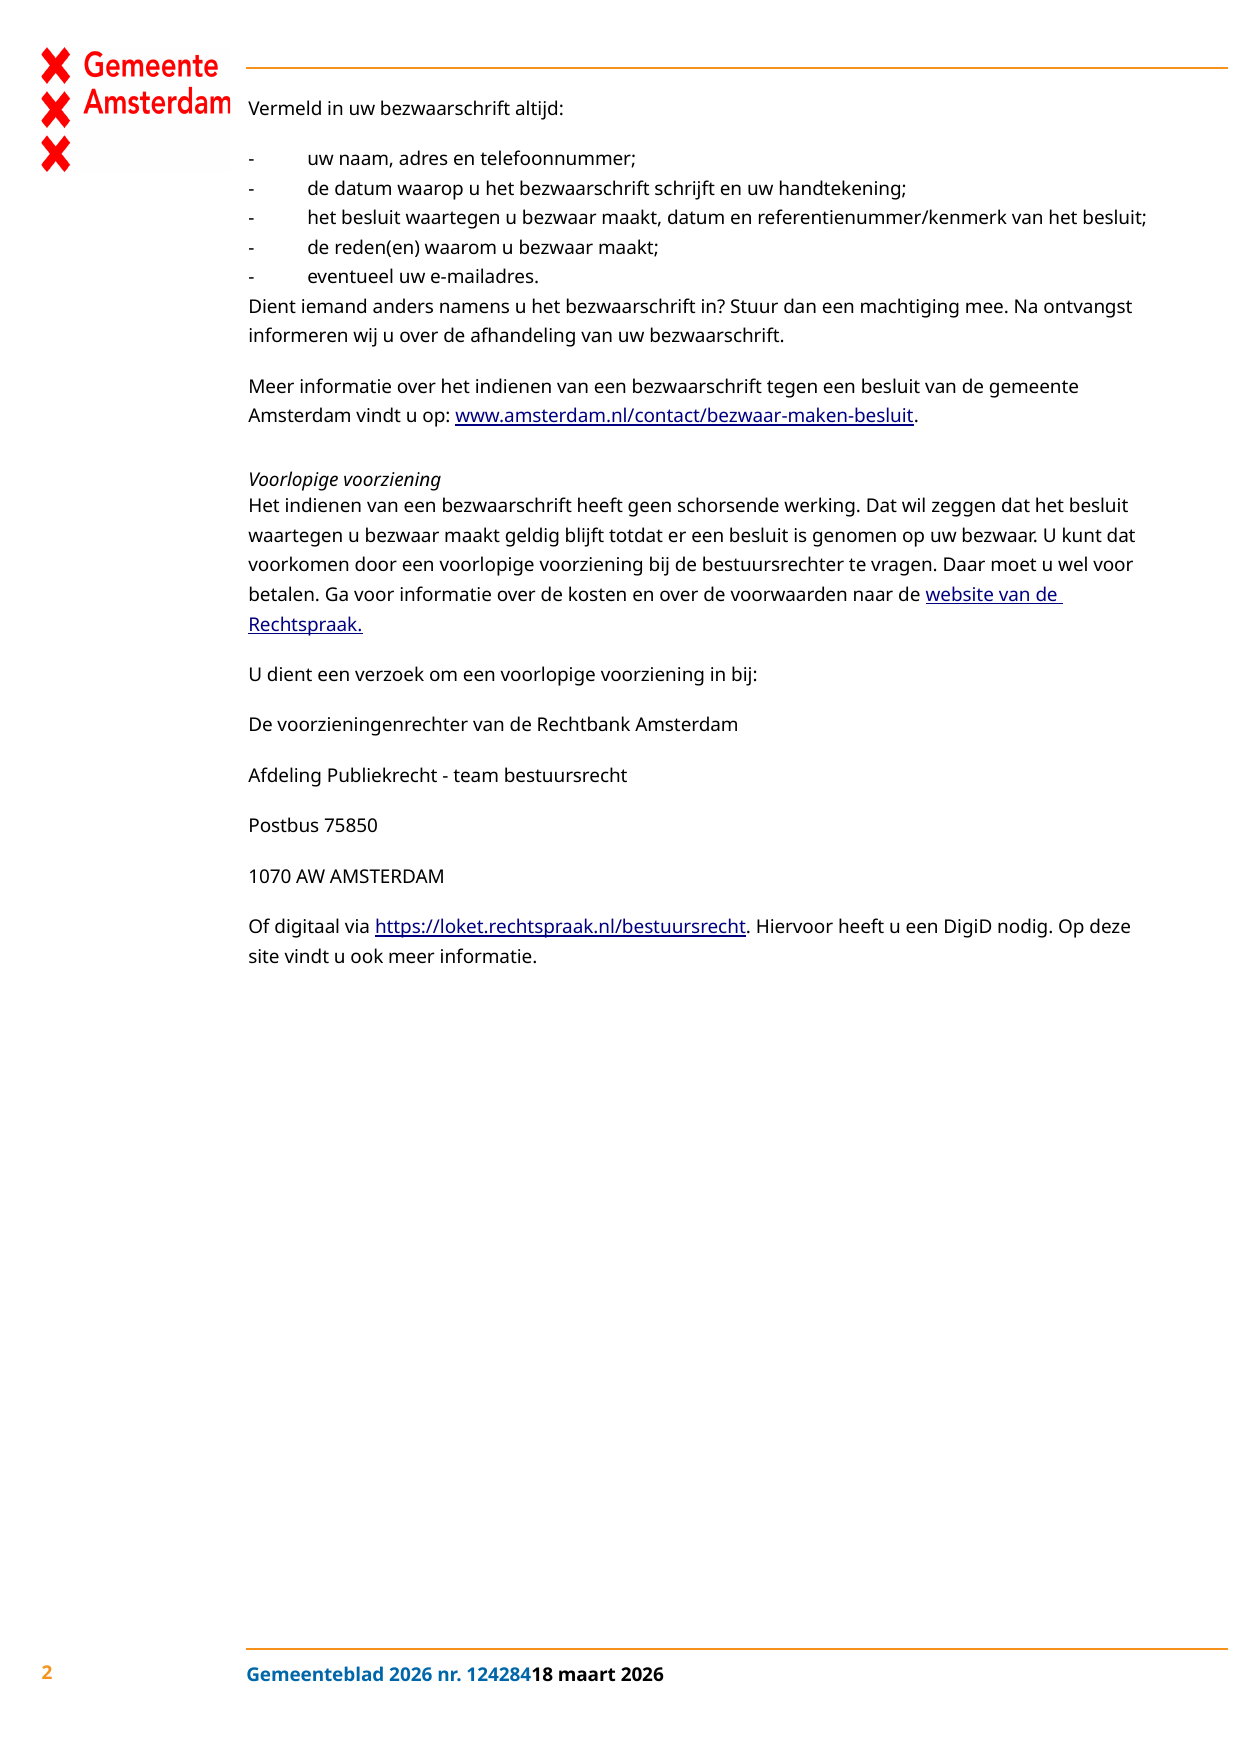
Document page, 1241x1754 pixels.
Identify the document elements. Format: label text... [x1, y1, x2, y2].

text U dient een verzoek om een voorlopige voorziening in bij: [248, 661, 1152, 687]
text Dient iemand anders namens u het bezwaarschrift in? Stuur dan een machtiging mee. Na ontvangst informeren wij u over de afhandeling van uw bezwaarschrift. [248, 293, 1152, 348]
list eventueel uw e-mailadres. [248, 263, 1152, 289]
text Voorlopige voorziening [248, 467, 1152, 492]
text Of digitaal via https://loket.rechtspraak.nl/bestuursrecht. Hiervoor heeft u een DigiD nodig. Op deze site vindt u ook meer informatie. [248, 913, 1152, 968]
text 1070 AW AMSTERDAM [248, 863, 1152, 888]
text Vermeld in uw bezwaarschrift altijd: [248, 95, 1152, 121]
text Afdeling Publiekrecht - team bestuursrecht [248, 762, 1152, 788]
list de datum waarop u het bezwaarschrift schrijft en uw handtekening; [248, 175, 1152, 201]
list de reden(en) waarom u bezwaar maakt; [248, 234, 1152, 260]
text Postbus 75850 [248, 812, 1152, 838]
text De voorzieningenrechter van de Rechtbank Amsterdam [248, 712, 1152, 737]
text Meer informatie over het indienen van een bezwaarschrift tegen een besluit van de gemeente Amsterdam vindt u op: www.amsterdam.nl/contact/bezwaar-maken-besluit. [248, 373, 1152, 428]
picture [41, 47, 231, 172]
list uw naam, adres en telefoonnummer; [248, 145, 1152, 171]
text Het indienen van een bezwaarschrift heeft geen schorsende werking. Dat wil zeggen dat het besluit waartegen u bezwaar maakt geldig blijft totdat er een besluit is genomen op uw bezwaar. U kunt dat voorkomen door een voorlopige voorziening bij de bestuursrechter te vragen. Daar moet u wel voor betalen. Ga voor informatie over de kosten en over de voorwaarden naar de website van de Rechtspraak. [248, 492, 1152, 636]
list het besluit waartegen u bezwaar maakt, datum en referentienummer/kenmerk van het besluit; [248, 204, 1152, 230]
